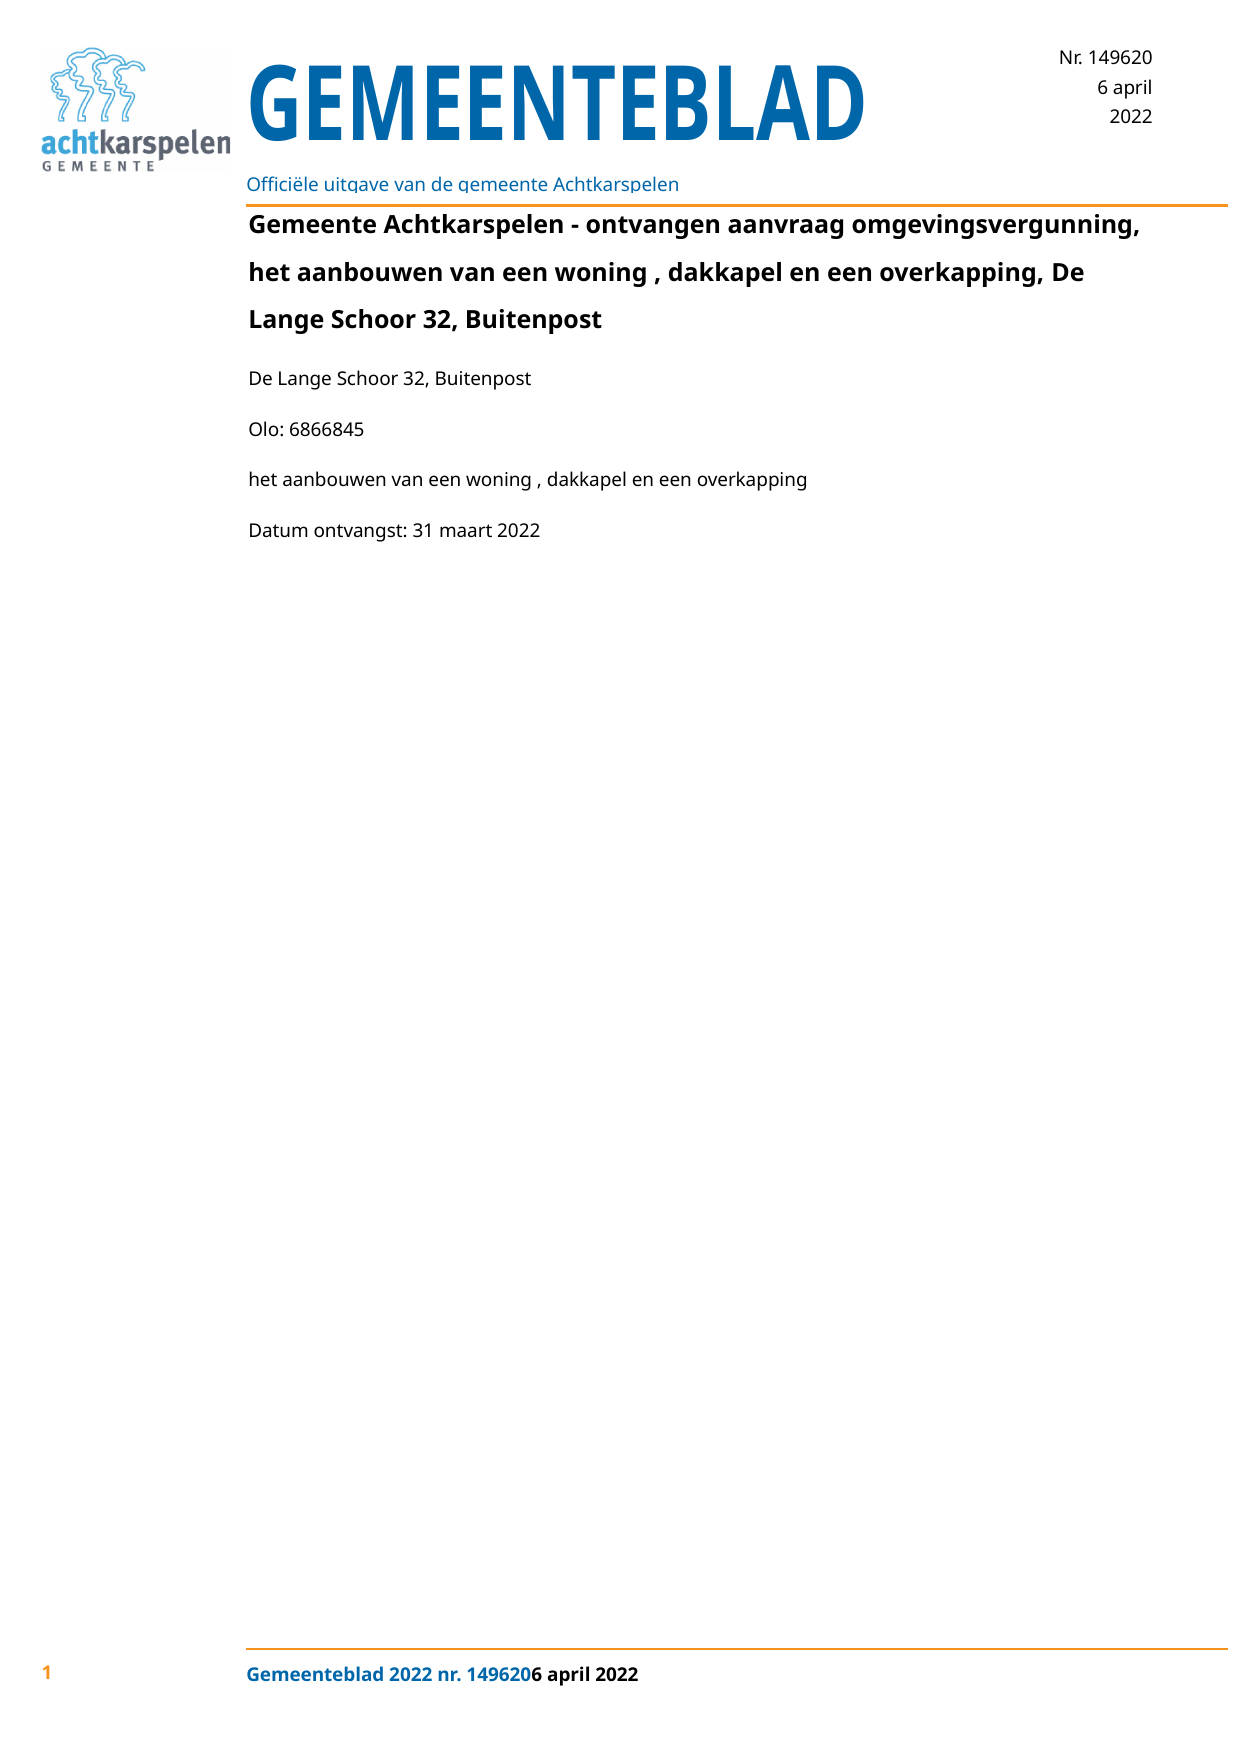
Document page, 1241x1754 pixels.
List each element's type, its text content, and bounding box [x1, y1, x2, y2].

text Gemeente Achtkarspelen - ontvangen aanvraag omgevingsvergunning, het aanbouwen van een woning , dakkapel en een overkapping, De Lange Schoor 32, Buitenpost [248, 207, 1152, 336]
text het aanbouwen van een woning , dakkapel en een overkapping [248, 466, 1152, 492]
text Datum ontvangst: 31 maart 2022 [248, 517, 1152, 542]
picture [41, 47, 231, 172]
text De Lange Schoor 32, Buitenpost [248, 366, 1152, 391]
text Olo: 6866845 [248, 416, 1152, 442]
